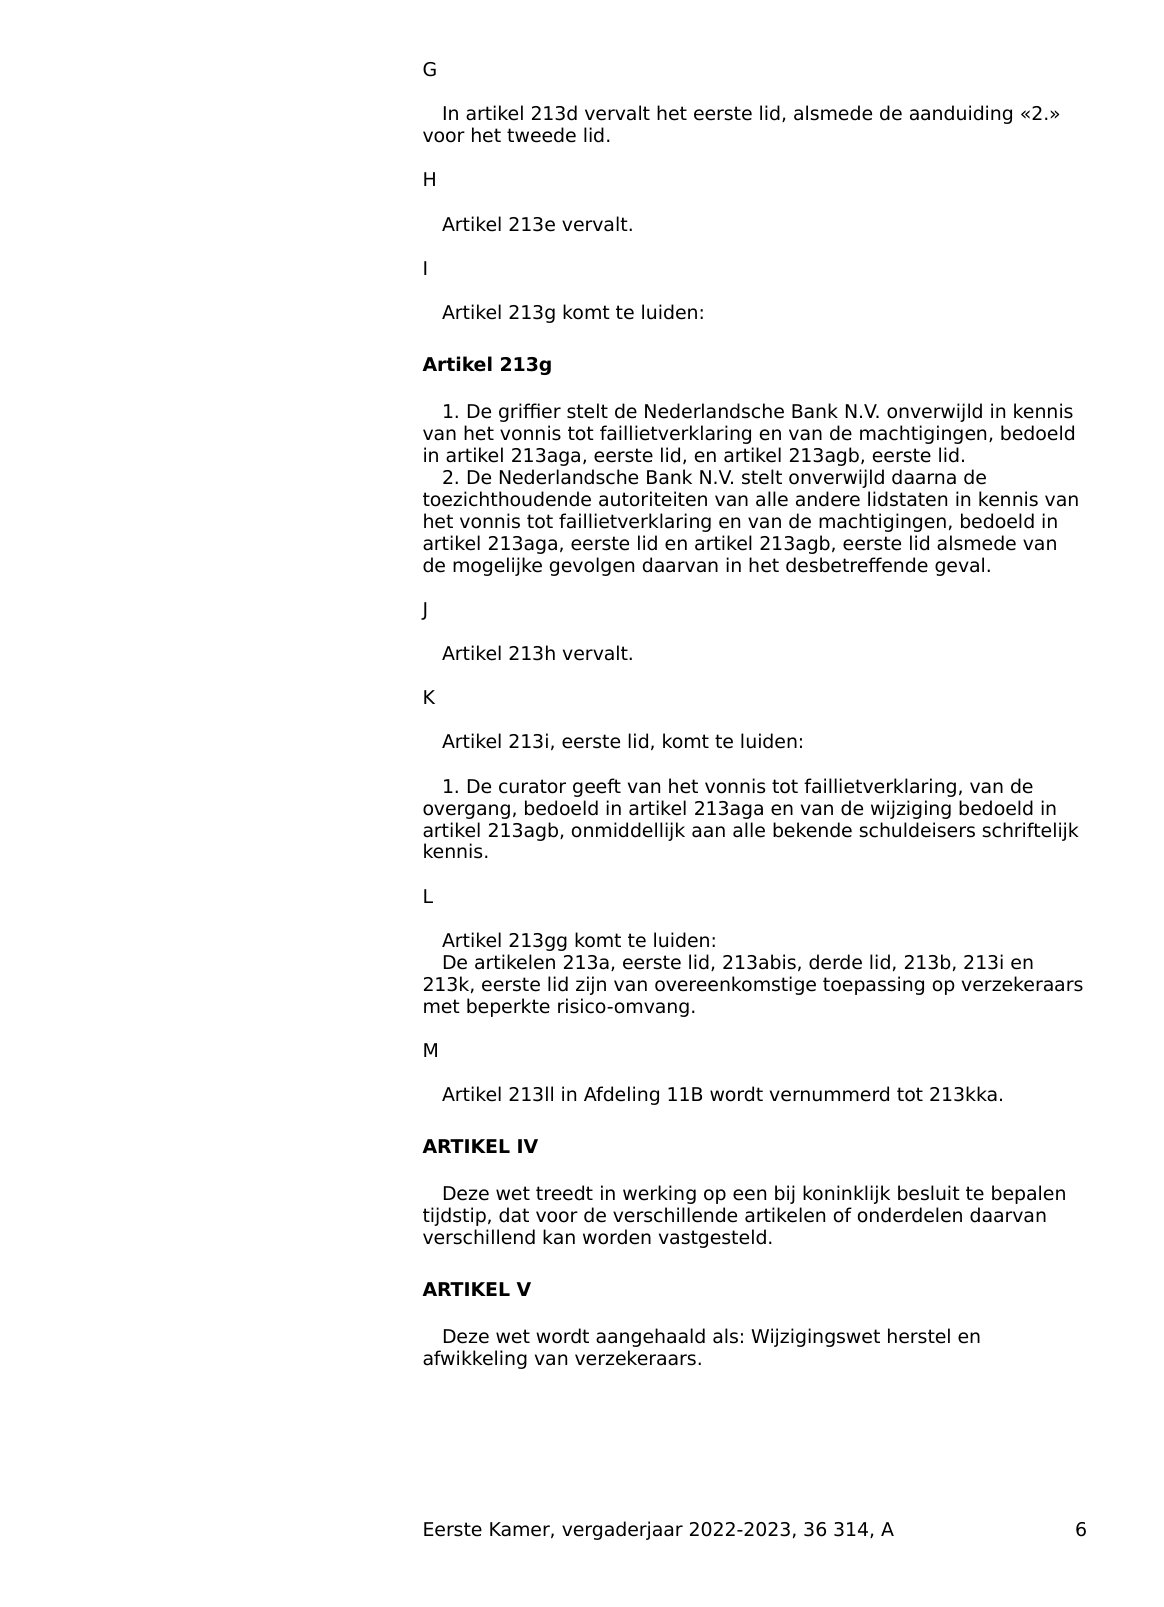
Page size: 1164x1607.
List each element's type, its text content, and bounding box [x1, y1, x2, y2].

text I [422, 258, 1087, 280]
text Artikel 213h vervalt. [422, 643, 1087, 665]
text Artikel 213gg komt te luiden: [422, 930, 1087, 952]
text 2. De Nederlandsche Bank N.V. stelt onverwijld daarna de toezichthoudende autoriteiten van alle andere lidstaten in kennis van het vonnis tot faillietverklaring en van de machtigingen, bedoeld in artikel 213aga, eerste lid en artikel 213agb, eerste lid alsmede van de mogelijke gevolgen daarvan in het desbetreffende geval. [422, 467, 1087, 577]
text L [422, 886, 1087, 908]
text 1. De griffier stelt de Nederlandsche Bank N.V. onverwijld in kennis van het vonnis tot faillietverklaring en van de machtigingen, bedoeld in artikel 213aga, eerste lid, en artikel 213agb, eerste lid. [422, 401, 1087, 467]
text Deze wet wordt aangehaald als: Wijzigingswet herstel en afwikkeling van verzekeraars. [422, 1326, 1087, 1370]
text 1. De curator geeft van het vonnis tot faillietverklaring, van de overgang, bedoeld in artikel 213aga en van de wijziging bedoeld in artikel 213agb, onmiddellijk aan alle bekende schuldeisers schriftelijk kennis. [422, 776, 1087, 863]
text Artikel 213e vervalt. [422, 213, 1087, 236]
text H [422, 169, 1087, 191]
text Artikel 213g komt te luiden: [422, 302, 1087, 324]
text Deze wet treedt in werking op een bij koninklijk besluit te bepalen tijdstip, dat voor de verschillende artikelen of onderdelen daarvan verschillend kan worden vastgesteld. [422, 1183, 1087, 1249]
text Artikel 213i, eerste lid, komt te luiden: [422, 731, 1087, 753]
subtitle Artikel 213g [422, 354, 1087, 376]
subtitle ARTIKEL IV [422, 1136, 1087, 1158]
text K [422, 687, 1087, 709]
text In artikel 213d vervalt het eerste lid, alsmede de aanduiding «2.» voor het tweede lid. [422, 103, 1087, 147]
text M [422, 1040, 1087, 1062]
subtitle ARTIKEL V [422, 1279, 1087, 1301]
text G [422, 59, 1087, 81]
text Artikel 213ll in Afdeling 11B wordt vernummerd tot 213kka. [422, 1084, 1087, 1106]
text J [422, 599, 1087, 621]
text De artikelen 213a, eerste lid, 213abis, derde lid, 213b, 213i en 213k, eerste lid zijn van overeenkomstige toepassing op verzekeraars met beperkte risico-omvang. [422, 952, 1087, 1018]
